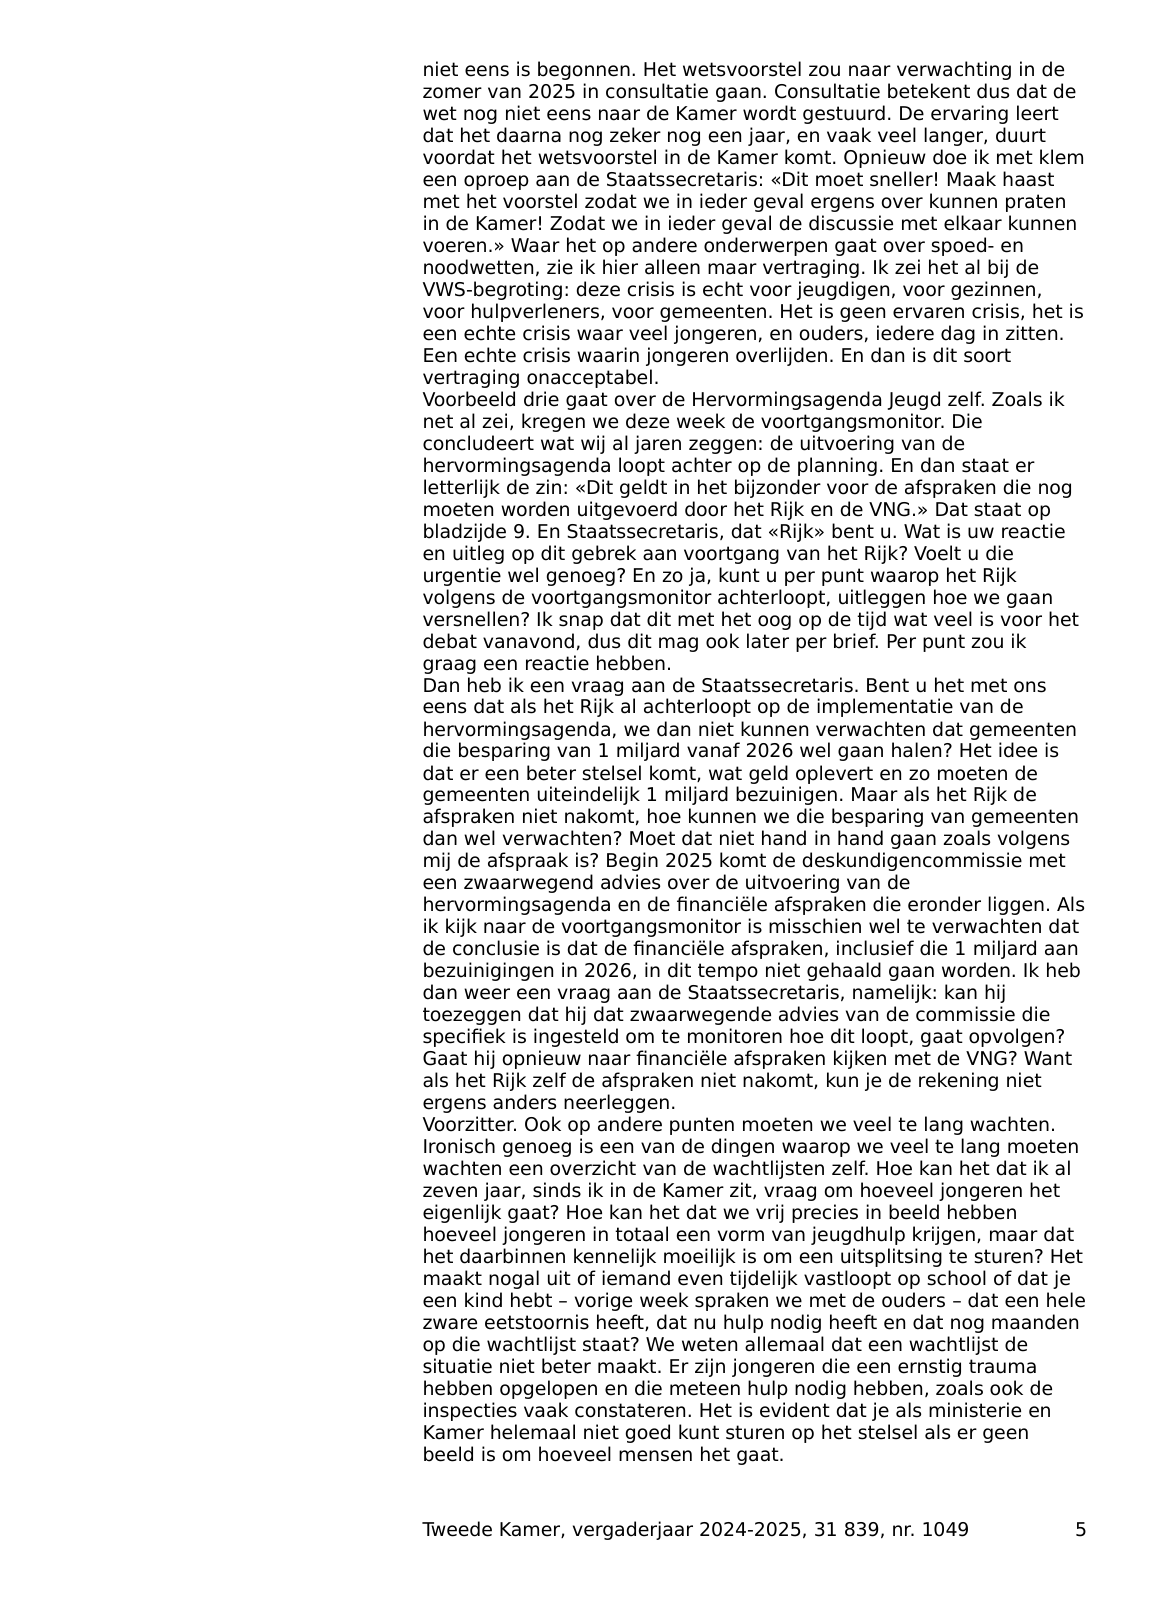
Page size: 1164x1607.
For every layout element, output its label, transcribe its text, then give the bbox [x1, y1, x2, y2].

text niet eens is begonnen. Het wetsvoorstel zou naar verwachting in de zomer van 2025 in consultatie gaan. Consultatie betekent dus dat de wet nog niet eens naar de Kamer wordt gestuurd. De ervaring leert dat het daarna nog zeker nog een jaar, en vaak veel langer, duurt voordat het wetsvoorstel in de Kamer komt. Opnieuw doe ik met klem een oproep aan de Staatssecretaris: «Dit moet sneller! Maak haast met het voorstel zodat we in ieder geval ergens over kunnen praten in de Kamer! Zodat we in ieder geval de discussie met elkaar kunnen voeren.» Waar het op andere onderwerpen gaat over spoed- en noodwetten, zie ik hier alleen maar vertraging. Ik zei het al bij de VWS-begroting: deze crisis is echt voor jeugdigen, voor gezinnen, voor hulpverleners, voor gemeenten. Het is geen ervaren crisis, het is een echte crisis waar veel jongeren, en ouders, iedere dag in zitten. Een echte crisis waarin jongeren overlijden. En dan is dit soort vertraging onacceptabel. [422, 59, 1087, 389]
text Dan heb ik een vraag aan de Staatssecretaris. Bent u het met ons eens dat als het Rijk al achterloopt op de implementatie van de hervormingsagenda, we dan niet kunnen verwachten dat gemeenten die besparing van 1 miljard vanaf 2026 wel gaan halen? Het idee is dat er een beter stelsel komt, wat geld oplevert en zo moeten de gemeenten uiteindelijk 1 miljard bezuinigen. Maar als het Rijk de afspraken niet nakomt, hoe kunnen we die besparing van gemeenten dan wel verwachten? Moet dat niet hand in hand gaan zoals volgens mij de afspraak is? Begin 2025 komt de deskundigencommissie met een zwaarwegend advies over de uitvoering van de hervormingsagenda en de financiële afspraken die eronder liggen. Als ik kijk naar de voortgangsmonitor is misschien wel te verwachten dat de conclusie is dat de financiële afspraken, inclusief die 1 miljard aan bezuinigingen in 2026, in dit tempo niet gehaald gaan worden. Ik heb dan weer een vraag aan de Staatssecretaris, namelijk: kan hij toezeggen dat hij dat zwaarwegende advies van de commissie die specifiek is ingesteld om te monitoren hoe dit loopt, gaat opvolgen? Gaat hij opnieuw naar financiële afspraken kijken met de VNG? Want als het Rijk zelf de afspraken niet nakomt, kun je de rekening niet ergens anders neerleggen. [422, 674, 1087, 1114]
text Voorzitter. Ook op andere punten moeten we veel te lang wachten. Ironisch genoeg is een van de dingen waarop we veel te lang moeten wachten een overzicht van de wachtlijsten zelf. Hoe kan het dat ik al zeven jaar, sinds ik in de Kamer zit, vraag om hoeveel jongeren het eigenlijk gaat? Hoe kan het dat we vrij precies in beeld hebben hoeveel jongeren in totaal een vorm van jeugdhulp krijgen, maar dat het daarbinnen kennelijk moeilijk is om een uitsplitsing te sturen? Het maakt nogal uit of iemand even tijdelijk vastloopt op school of dat je een kind hebt – vorige week spraken we met de ouders – dat een hele zware eetstoornis heeft, dat nu hulp nodig heeft en dat nog maanden op die wachtlijst staat? We weten allemaal dat een wachtlijst de situatie niet beter maakt. Er zijn jongeren die een ernstig trauma hebben opgelopen en die meteen hulp nodig hebben, zoals ook de inspecties vaak constateren. Het is evident dat je als ministerie en Kamer helemaal niet goed kunt sturen op het stelsel als er geen beeld is om hoeveel mensen het gaat. [422, 1114, 1087, 1466]
text Voorbeeld drie gaat over de Hervormingsagenda Jeugd zelf. Zoals ik net al zei, kregen we deze week de voortgangsmonitor. Die concludeert wat wij al jaren zeggen: de uitvoering van de hervormingsagenda loopt achter op de planning. En dan staat er letterlijk de zin: «Dit geldt in het bijzonder voor de afspraken die nog moeten worden uitgevoerd door het Rijk en de VNG.» Dat staat op bladzijde 9. En Staatssecretaris, dat «Rijk» bent u. Wat is uw reactie en uitleg op dit gebrek aan voortgang van het Rijk? Voelt u die urgentie wel genoeg? En zo ja, kunt u per punt waarop het Rijk volgens de voortgangsmonitor achterloopt, uitleggen hoe we gaan versnellen? Ik snap dat dit met het oog op de tijd wat veel is voor het debat vanavond, dus dit mag ook later per brief. Per punt zou ik graag een reactie hebben. [422, 389, 1087, 674]
